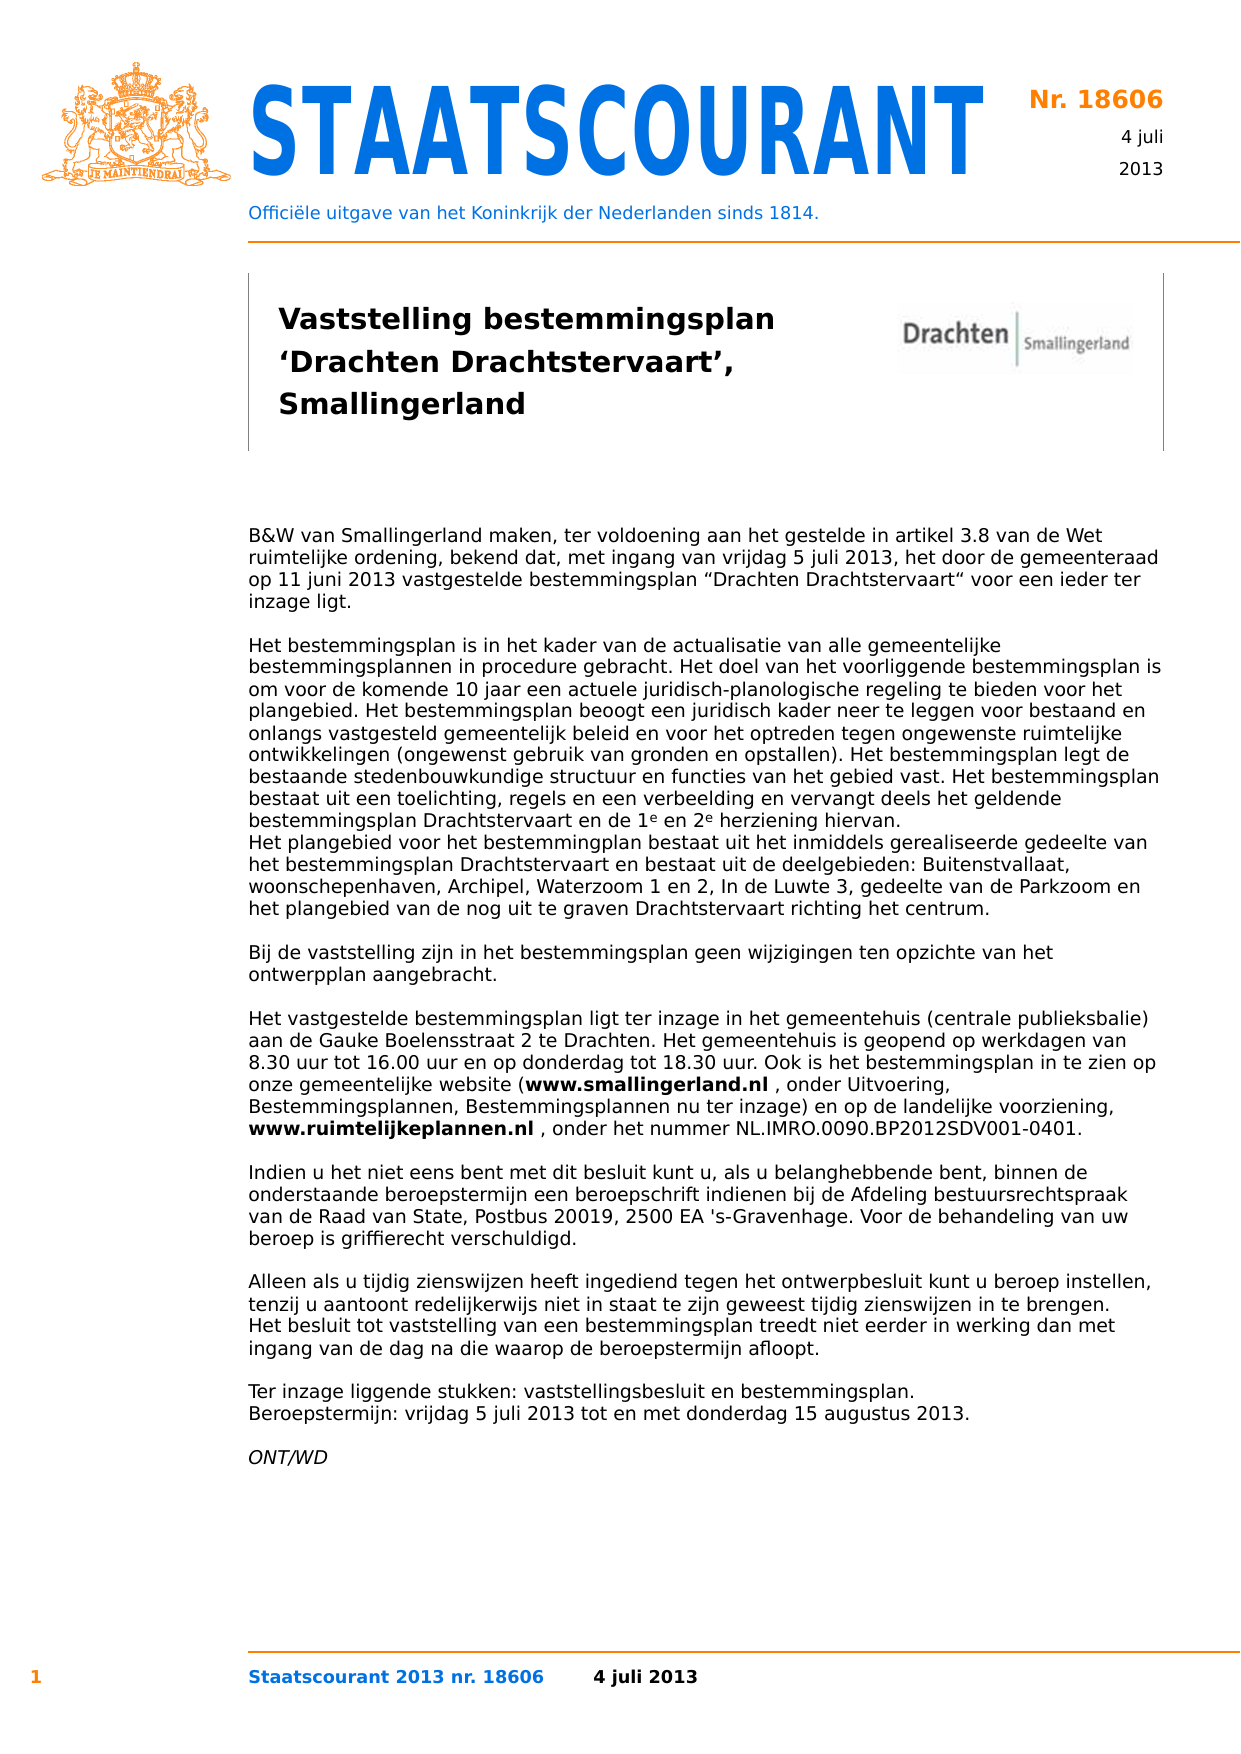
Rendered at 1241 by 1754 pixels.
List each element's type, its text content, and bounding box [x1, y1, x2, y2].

text Indien u het niet eens bent met dit besluit kunt u, als u belanghebbende bent, binnen de onderstaande beroepstermijn een beroepschrift indienen bij de Afdeling bestuursrechtspraak van de Raad van State, Postbus 20019, 2500 EA 's-Gravenhage. Voor de behandeling van uw beroep is griffierecht verschuldigd. [248, 1162, 1163, 1249]
text Het besluit tot vaststelling van een bestemmingsplan treedt niet eerder in werking dan met ingang van de dag na die waarop de beroepstermijn afloopt. [248, 1315, 1163, 1359]
text ONT/WD [248, 1447, 1163, 1469]
picture [897, 302, 1134, 374]
table_header STAATSCOURANT [248, 62, 998, 203]
subtitle Vaststelling bestemmingsplan ‘Drachten Drachtstervaart’, Smallingerland [249, 273, 1163, 451]
table_header [25, 62, 248, 241]
table_cell 2013 [998, 153, 1240, 203]
text B&W van Smallingerland maken, ter voldoening aan het gestelde in artikel 3.8 van de Wet ruimtelijke ordening, bekend dat, met ingang van vrijdag 5 juli 2013, het door de gemeenteraad op 11 juni 2013 vastgestelde bestemmingsplan “Drachten Drachtstervaart“ voor een ieder ter inzage ligt. [248, 525, 1163, 613]
picture [41, 62, 231, 186]
text Beroepstermijn: vrijdag 5 juli 2013 tot en met donderdag 15 augustus 2013. [248, 1403, 1163, 1425]
text Ter inzage liggende stukken: vaststellingsbesluit en bestemmingsplan. [248, 1381, 1163, 1403]
text Het vastgestelde bestemmingsplan ligt ter inzage in het gemeentehuis (centrale publieksbalie) aan de Gauke Boelensstraat 2 te Drachten. Het gemeentehuis is geopend op werkdagen van 8.30 uur tot 16.00 uur en op donderdag tot 18.30 uur. Ook is het bestemmingsplan in te zien op onze gemeentelijke website (www.smallingerland.nl , onder Uitvoering, Bestemmingsplannen, Bestemmingsplannen nu ter inzage) en op de landelijke voorziening, www.ruimtelijkeplannen.nl , onder het nummer NL.IMRO.0090.BP2012SDV001-0401. [248, 1008, 1163, 1140]
table_cell 4 juli [998, 121, 1240, 153]
text Bij de vaststelling zijn in het bestemmingsplan geen wijzigingen ten opzichte van het ontwerpplan aangebracht. [248, 942, 1163, 986]
text Alleen als u tijdig zienswijzen heeft ingediend tegen het ontwerpbesluit kunt u beroep instellen, tenzij u aantoont redelijkerwijs niet in staat te zijn geweest tijdig zienswijzen in te brengen. [248, 1271, 1163, 1315]
text Het bestemmingsplan is in het kader van de actualisatie van alle gemeentelijke bestemmingsplannen in procedure gebracht. Het doel van het voorliggende bestemmingsplan is om voor de komende 10 jaar een actuele juridisch-planologische regeling te bieden voor het plangebied. Het bestemmingsplan beoogt een juridisch kader neer te leggen voor bestaand en onlangs vastgesteld gemeentelijk beleid en voor het optreden tegen ongewenste ruimtelijke ontwikkelingen (ongewenst gebruik van gronden en opstallen). Het bestemmingsplan legt de bestaande stedenbouwkundige structuur en functies van het gebied vast. Het bestemmingsplan bestaat uit een toelichting, regels en een verbeelding en vervangt deels het geldende bestemmingsplan Drachtstervaart en de 1e en 2e herziening hiervan. [248, 634, 1163, 832]
table_header Nr. 18606 [998, 62, 1240, 121]
text Het plangebied voor het bestemmingplan bestaat uit het inmiddels gerealiseerde gedeelte van het bestemmingsplan Drachtstervaart en bestaat uit de deelgebieden: Buitenstvallaat, woonschepenhaven, Archipel, Waterzoom 1 en 2, In de Luwte 3, gedeelte van de Parkzoom en het plangebied van de nog uit te graven Drachtstervaart richting het centrum. [248, 832, 1163, 920]
table_cell Officiële uitgave van het Koninkrijk der Nederlanden sinds 1814. [248, 203, 1240, 241]
